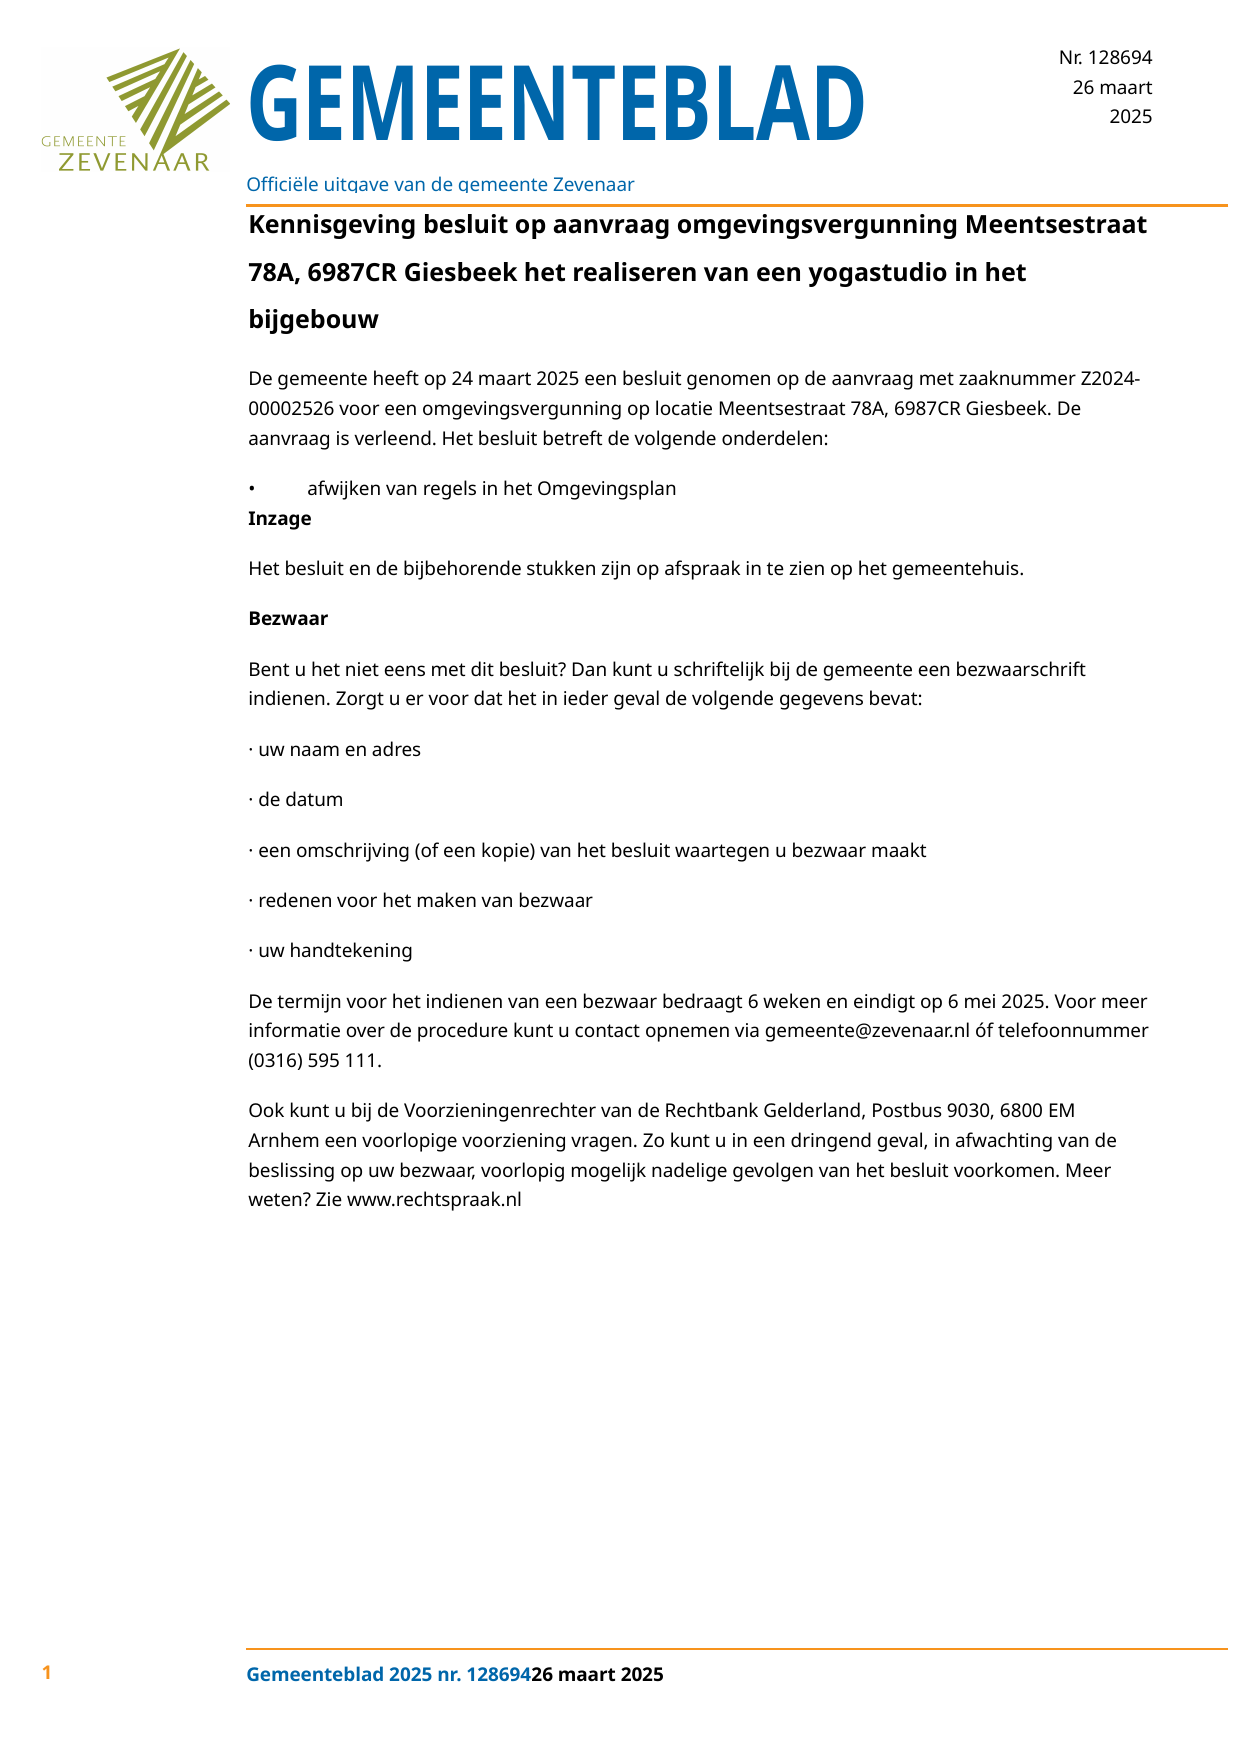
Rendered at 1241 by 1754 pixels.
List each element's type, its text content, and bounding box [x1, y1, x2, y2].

text De gemeente heeft op 24 maart 2025 een besluit genomen op de aanvraag met zaaknummer Z2024-00002526 voor een omgevingsvergunning op locatie Meentsestraat 78A, 6987CR Giesbeek. De aanvraag is verleend. Het besluit betreft de volgende onderdelen: [248, 366, 1152, 450]
list afwijken van regels in het Omgevingsplan [248, 475, 1152, 501]
text · een omschrijving (of een kopie) van het besluit waartegen u bezwaar maakt [248, 837, 1152, 862]
text · de datum [248, 786, 1152, 812]
text · uw handtekening [248, 938, 1152, 963]
text · uw naam en adres [248, 736, 1152, 762]
text Ook kunt u bij de Voorzieningenrechter van de Rechtbank Gelderland, Postbus 9030, 6800 EM Arnhem een voorlopige voorziening vragen. Zo kunt u in een dringend geval, in afwachting van de beslissing op uw bezwaar, voorlopig mogelijk nadelige gevolgen van het besluit voorkomen. Meer weten? Zie www.rechtspraak.nl [248, 1098, 1152, 1212]
text Kennisgeving besluit op aanvraag omgevingsvergunning Meentsestraat 78A, 6987CR Giesbeek het realiseren van een yogastudio in het bijgebouw [248, 207, 1152, 336]
text Bent u het niet eens met dit besluit? Dan kunt u schriftelijk bij de gemeente een bezwaarschrift indienen. Zorgt u er voor dat het in ieder geval de volgende gegevens bevat: [248, 656, 1152, 711]
text Bezwaar [248, 606, 1152, 631]
text Het besluit en de bijbehorende stukken zijn op afspraak in te zien op het gemeentehuis. [248, 555, 1152, 581]
text Inzage [248, 505, 1152, 530]
text · redenen voor het maken van bezwaar [248, 887, 1152, 913]
picture [41, 47, 231, 172]
text De termijn voor het indienen van een bezwaar bedraagt 6 weken en eindigt op 6 mei 2025. Voor meer informatie over de procedure kunt u contact opnemen via gemeente@zevenaar.nl óf telefoonnummer (0316) 595 111. [248, 988, 1152, 1073]
